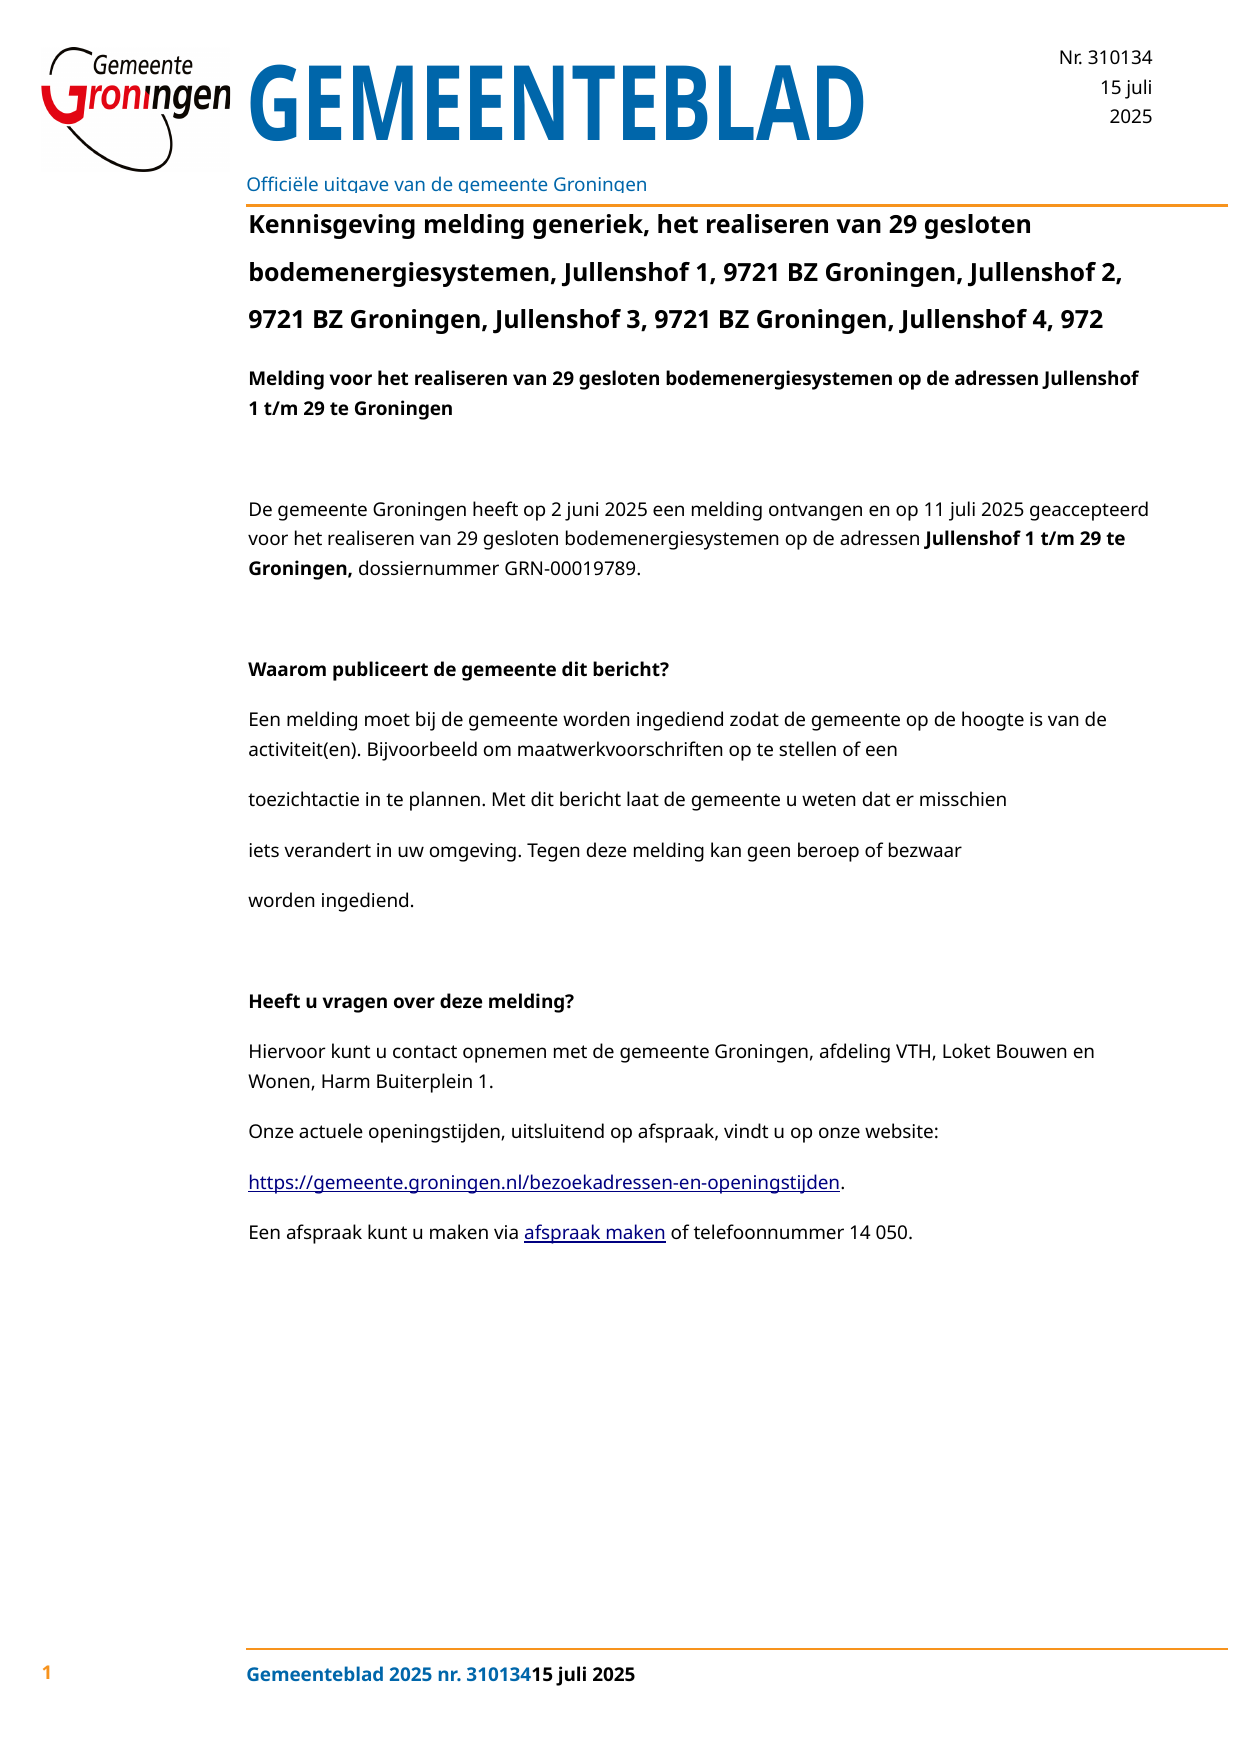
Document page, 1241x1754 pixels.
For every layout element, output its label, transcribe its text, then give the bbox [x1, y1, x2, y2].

text worden ingediend. [248, 887, 1152, 913]
text De gemeente Groningen heeft op 2 juni 2025 een melding ontvangen en op 11 juli 2025 geaccepteerd voor het realiseren van 29 gesloten bodemenergiesystemen op de adressen Jullenshof 1 t/m 29 te Groningen, dossiernummer GRN-00019789. [248, 496, 1152, 581]
text iets verandert in uw omgeving. Tegen deze melding kan geen beroep of bezwaar [248, 837, 1152, 862]
picture [41, 47, 231, 172]
text toezichtactie in te plannen. Met dit bericht laat de gemeente u weten dat er misschien [248, 786, 1152, 812]
text Waarom publiceert de gemeente dit bericht? [248, 656, 1152, 682]
text Heeft u vragen over deze melding? [248, 988, 1152, 1014]
text https://gemeente.groningen.nl/bezoekadressen-en-openingstijden. [248, 1169, 1152, 1194]
text Hiervoor kunt u contact opnemen met de gemeente Groningen, afdeling VTH, Loket Bouwen en Wonen, Harm Buiterplein 1. [248, 1038, 1152, 1094]
text Een afspraak kunt u maken via afspraak maken of telefoonnummer 14 050. [248, 1219, 1152, 1245]
text Een melding moet bij de gemeente worden ingediend zodat de gemeente op de hoogte is van de activiteit(en). Bijvoorbeeld om maatwerkvoorschriften op te stellen of een [248, 706, 1152, 762]
text Onze actuele openingstijden, uitsluitend op afspraak, vindt u op onze website: [248, 1118, 1152, 1144]
text Melding voor het realiseren van 29 gesloten bodemenergiesystemen op de adressen Jullenshof 1 t/m 29 te Groningen [248, 366, 1152, 421]
text Kennisgeving melding generiek, het realiseren van 29 gesloten bodemenergiesystemen, Jullenshof 1, 9721 BZ Groningen, Jullenshof 2, 9721 BZ Groningen, Jullenshof 3, 9721 BZ Groningen, Jullenshof 4, 972 [248, 207, 1152, 336]
